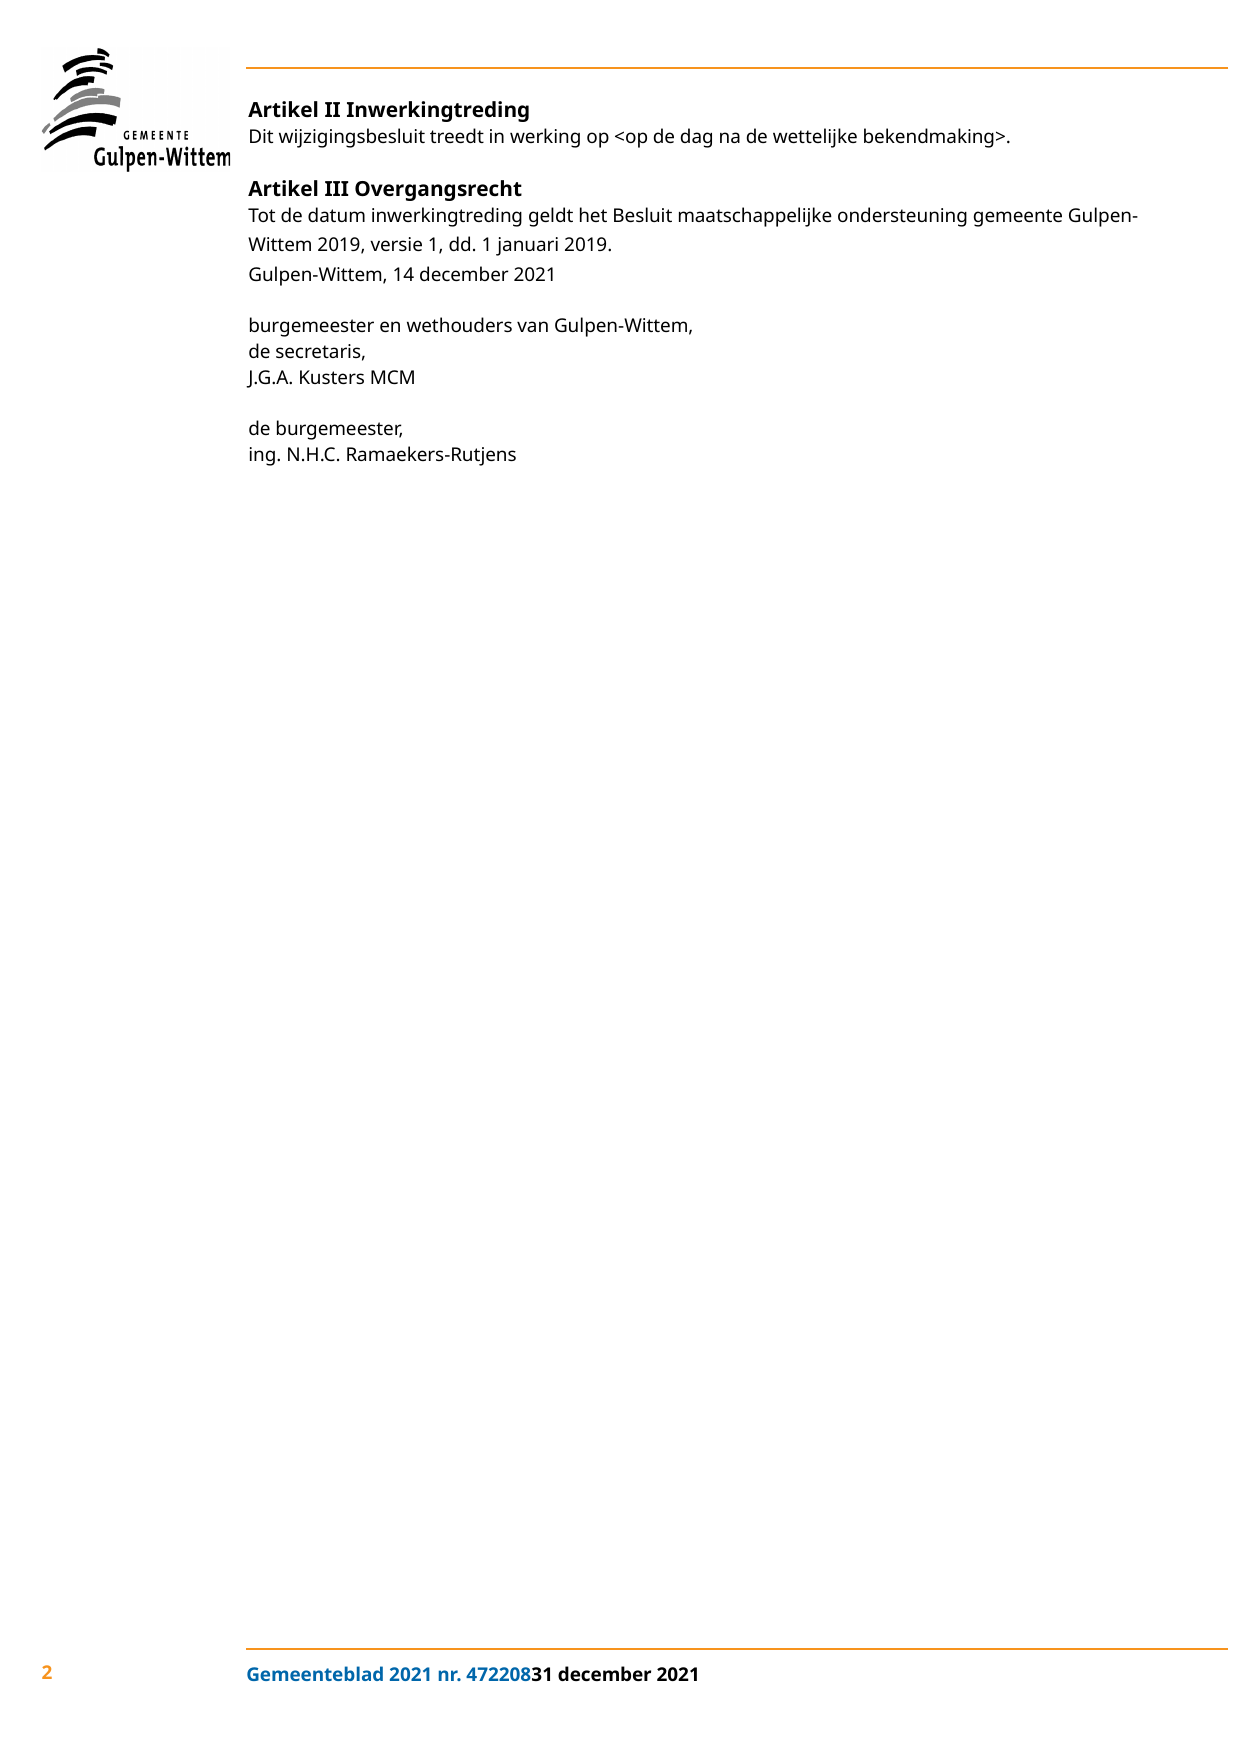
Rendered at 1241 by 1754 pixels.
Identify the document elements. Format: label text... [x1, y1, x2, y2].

text Tot de datum inwerkingtreding geldt het Besluit maatschappelijke ondersteuning gemeente Gulpen-Wittem 2019, versie 1, dd. 1 januari 2019. [248, 202, 1152, 257]
text de secretaris, [248, 338, 1152, 364]
text Artikel II Inwerkingtreding [248, 95, 1152, 123]
picture [41, 47, 231, 172]
text de burgemeester, [248, 416, 1152, 441]
text Gulpen-Wittem, 14 december 2021 [248, 261, 1152, 287]
text J.G.A. Kusters MCM [248, 364, 1152, 390]
text Dit wijzigingsbesluit treedt in werking op <op de dag na de wettelijke bekendmaking>. [248, 123, 1152, 149]
text Artikel III Overgangsrecht [248, 174, 1152, 202]
text burgemeester en wethouders van Gulpen-Wittem, [248, 313, 1152, 338]
text ing. N.H.C. Ramaekers-Rutjens [248, 441, 1152, 467]
